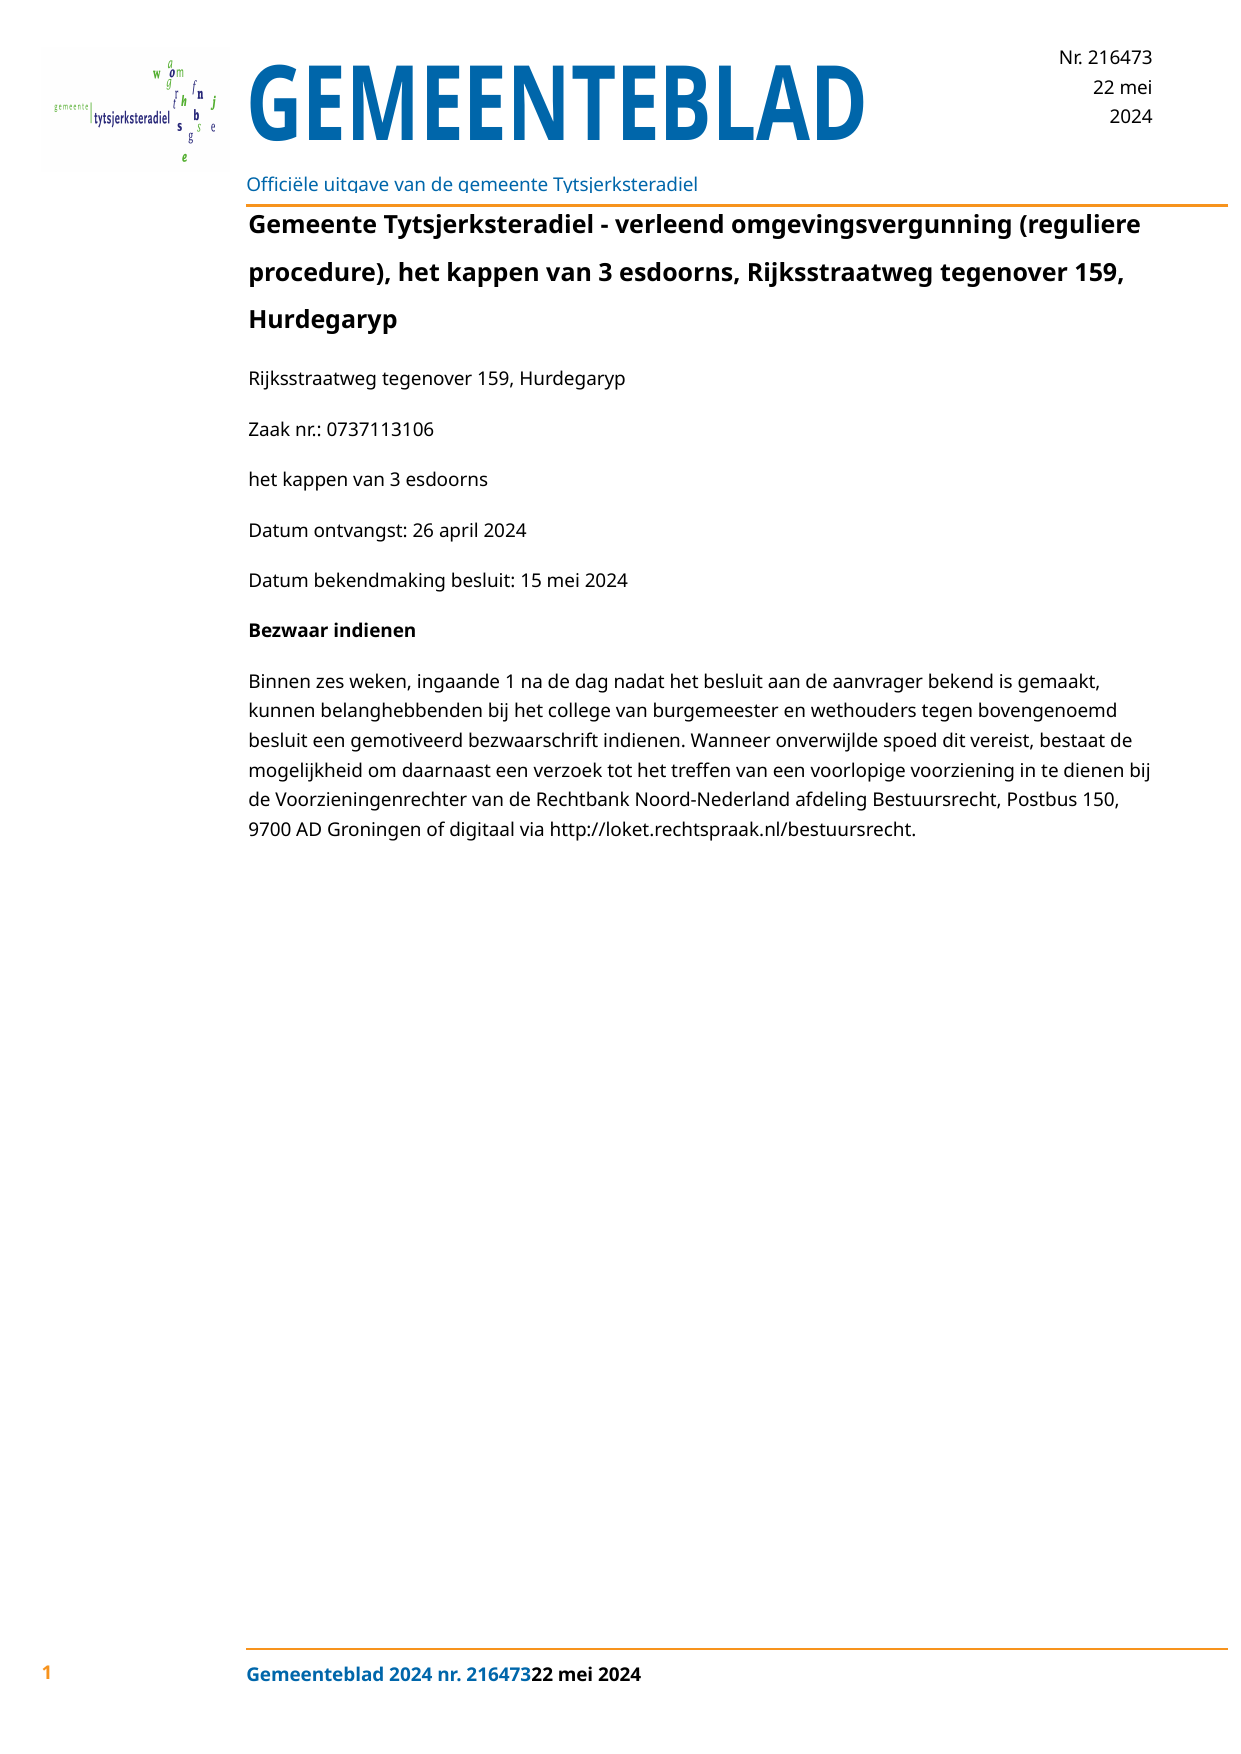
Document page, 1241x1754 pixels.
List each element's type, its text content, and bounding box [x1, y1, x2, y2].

text Rijksstraatweg tegenover 159, Hurdegaryp [248, 366, 1152, 391]
text Datum bekendmaking besluit: 15 mei 2024 [248, 567, 1152, 593]
text Binnen zes weken, ingaande 1 na de dag nadat het besluit aan de aanvrager bekend is gemaakt, kunnen belanghebbenden bij het college van burgemeester en wethouders tegen bovengenoemd besluit een gemotiveerd bezwaarschrift indienen. Wanneer onverwijlde spoed dit vereist, bestaat de mogelijkheid om daarnaast een verzoek tot het treffen van een voorlopige voorziening in te dienen bij de Voorzieningenrechter van de Rechtbank Noord-Nederland afdeling Bestuursrecht, Postbus 150, 9700 AD Groningen of digitaal via http://loket.rechtspraak.nl/bestuursrecht. [248, 668, 1152, 842]
text Zaak nr.: 0737113106 [248, 416, 1152, 442]
text Gemeente Tytsjerksteradiel - verleend omgevingsvergunning (reguliere procedure), het kappen van 3 esdoorns, Rijksstraatweg tegenover 159, Hurdegaryp [248, 207, 1152, 336]
picture [41, 47, 231, 172]
text Bezwaar indienen [248, 618, 1152, 643]
text Datum ontvangst: 26 april 2024 [248, 517, 1152, 542]
text het kappen van 3 esdoorns [248, 466, 1152, 492]
